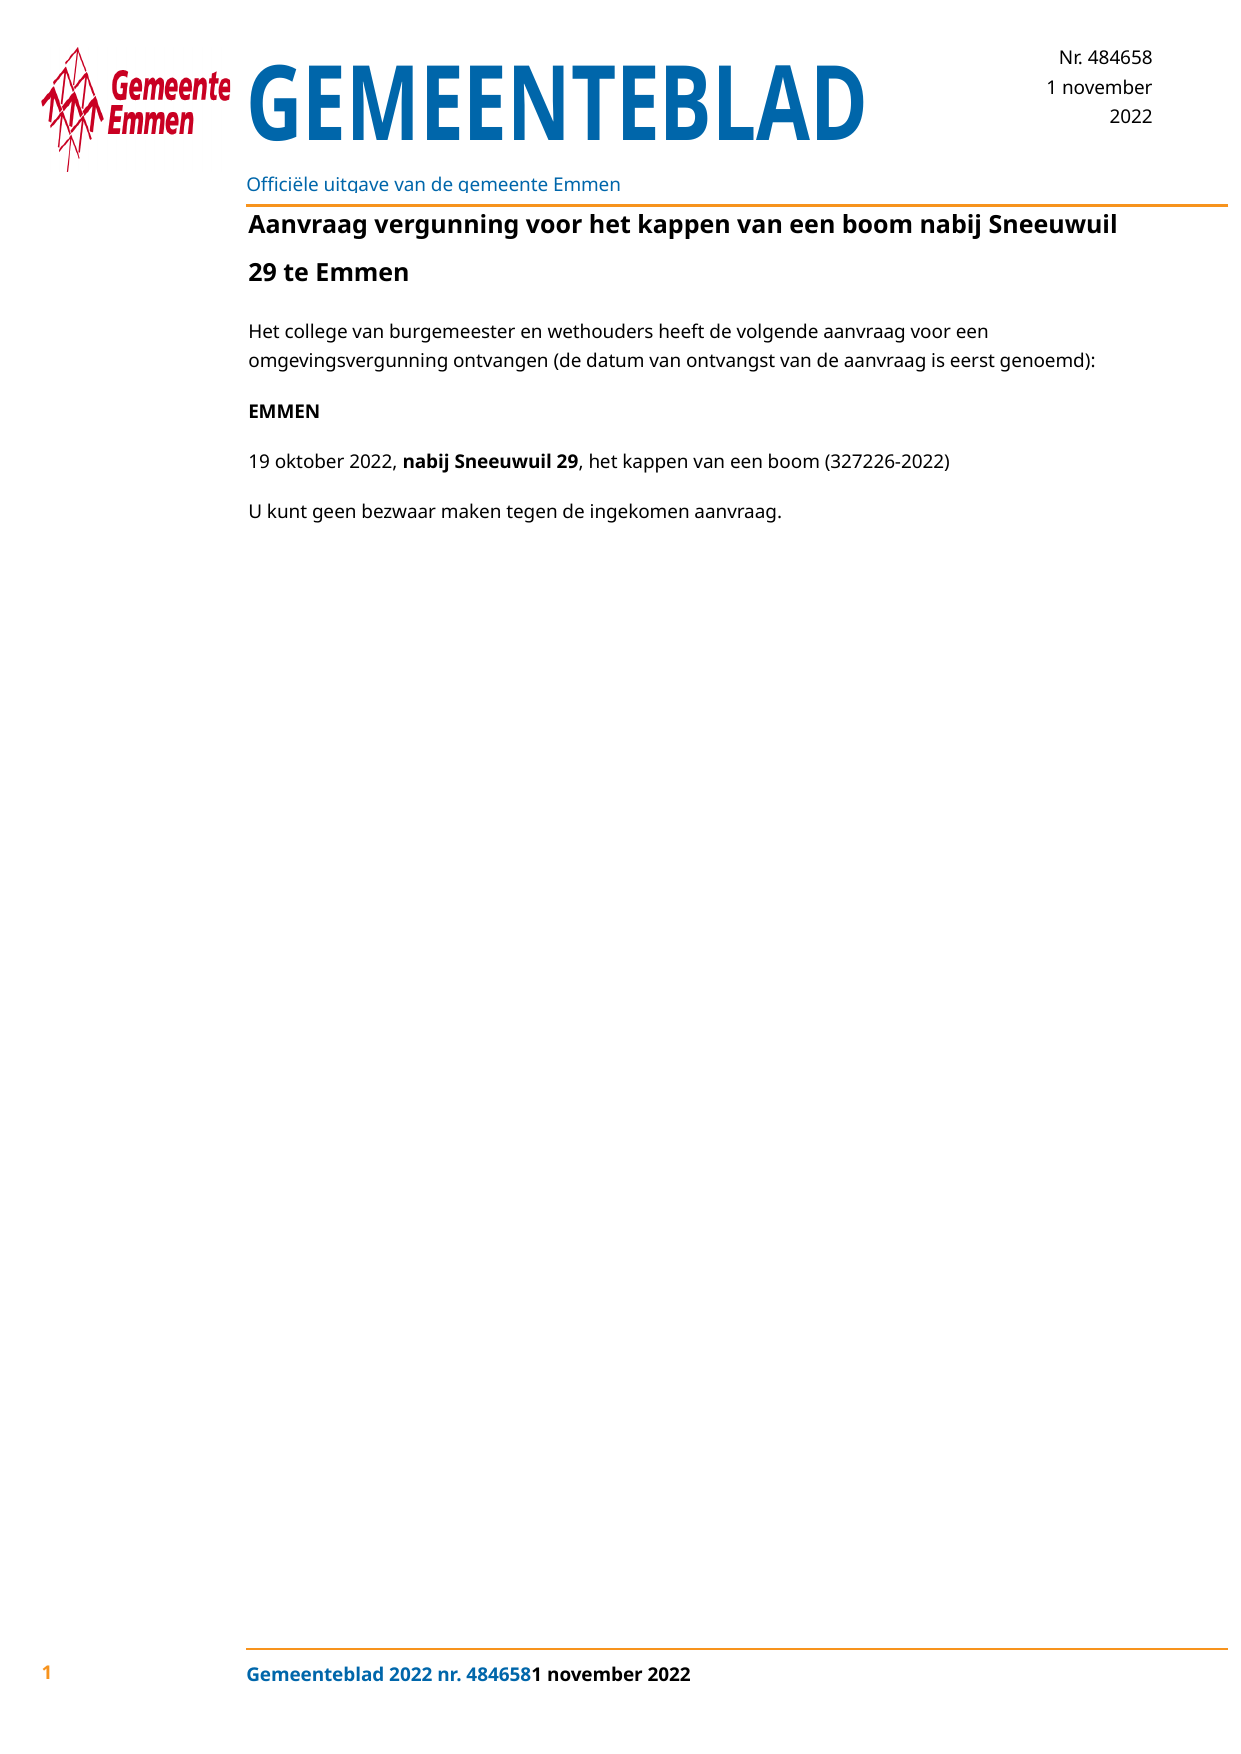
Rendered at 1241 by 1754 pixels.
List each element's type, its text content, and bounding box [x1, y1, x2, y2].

text Aanvraag vergunning voor het kappen van een boom nabij Sneeuwuil 29 te Emmen [248, 207, 1152, 288]
text EMMEN [248, 398, 1152, 424]
picture [41, 47, 231, 172]
text U kunt geen bezwaar maken tegen de ingekomen aanvraag. [248, 499, 1152, 524]
text Het college van burgemeester en wethouders heeft de volgende aanvraag voor een omgevingsvergunning ontvangen (de datum van ontvangst van de aanvraag is eerst genoemd): [248, 318, 1152, 373]
text 19 oktober 2022, nabij Sneeuwuil 29, het kappen van een boom (327226-2022) [248, 448, 1152, 474]
